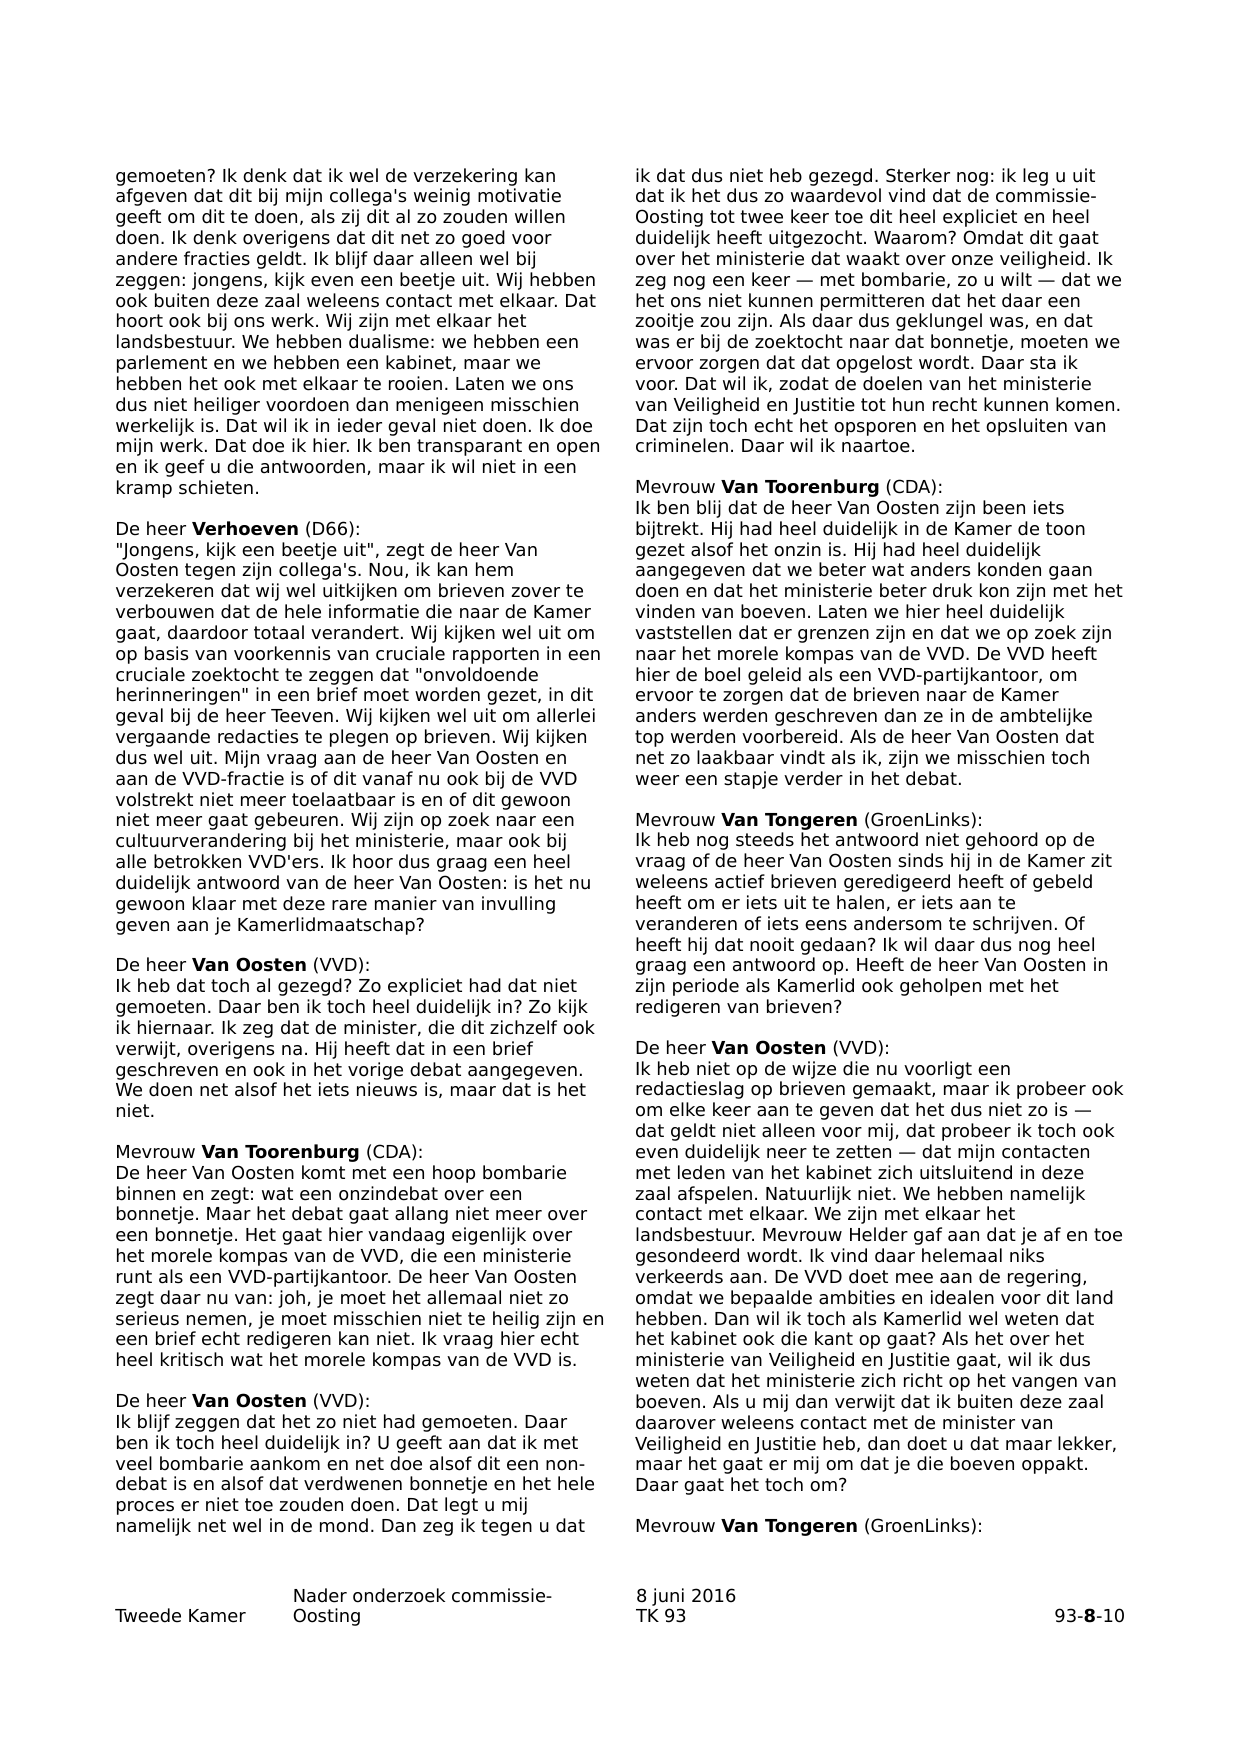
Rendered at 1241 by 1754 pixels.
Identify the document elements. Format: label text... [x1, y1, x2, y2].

text De heer Van Oosten (VVD): [635, 1038, 1125, 1058]
text Ik heb niet op de wijze die nu voorligt een redactieslag op brieven gemaakt, maar ik probeer ook om elke keer aan te geven dat het dus niet zo is — dat geldt niet alleen voor mij, dat probeer ik toch ook even duidelijk neer te zetten — dat mijn contacten met leden van het kabinet zich uitsluitend in deze zaal afspelen. Natuurlijk niet. We hebben namelijk contact met elkaar. We zijn met elkaar het landsbestuur. Mevrouw Helder gaf aan dat je af en toe gesondeerd wordt. Ik vind daar helemaal niks verkeerds aan. De VVD doet mee aan de regering, omdat we bepaalde ambities en idealen voor dit land hebben. Dan wil ik toch als Kamerlid wel weten dat het kabinet ook die kant op gaat? Als het over het ministerie van Veiligheid en Justitie gaat, wil ik dus weten dat het ministerie zich richt op het vangen van boeven. Als u mij dan verwijt dat ik buiten deze zaal daarover weleens contact met de minister van Veiligheid en Justitie heb, dan doet u dat maar lekker, maar het gaat er mij om dat je die boeven oppakt. Daar gaat het toch om? [635, 1058, 1125, 1496]
text ik dat dus niet heb gezegd. Sterker nog: ik leg u uit dat ik het dus zo waardevol vind dat de commissie-Oosting tot twee keer toe dit heel expliciet en heel duidelijk heeft uitgezocht. Waarom? Omdat dit gaat over het ministerie dat waakt over onze veiligheid. Ik zeg nog een keer — met bombarie, zo u wilt — dat we het ons niet kunnen permitteren dat het daar een zooitje zou zijn. Als daar dus geklungel was, en dat was er bij de zoektocht naar dat bonnetje, moeten we ervoor zorgen dat dat opgelost wordt. Daar sta ik voor. Dat wil ik, zodat de doelen van het ministerie van Veiligheid en Justitie tot hun recht kunnen komen. Dat zijn toch echt het opsporen en het opsluiten van criminelen. Daar wil ik naartoe. [635, 165, 1125, 457]
text Mevrouw Van Tongeren (GroenLinks): [635, 1516, 1125, 1537]
text gemoeten? Ik denk dat ik wel de verzekering kan afgeven dat dit bij mijn collega's weinig motivatie geeft om dit te doen, als zij dit al zo zouden willen doen. Ik denk overigens dat dit net zo goed voor andere fracties geldt. Ik blijf daar alleen wel bij zeggen: jongens, kijk even een beetje uit. Wij hebben ook buiten deze zaal weleens contact met elkaar. Dat hoort ook bij ons werk. Wij zijn met elkaar het landsbestuur. We hebben dualisme: we hebben een parlement en we hebben een kabinet, maar we hebben het ook met elkaar te rooien. Laten we ons dus niet heiliger voordoen dan menigeen misschien werkelijk is. Dat wil ik in ieder geval niet doen. Ik doe mijn werk. Dat doe ik hier. Ik ben transparant en open en ik geef u die antwoorden, maar ik wil niet in een kramp schieten. [115, 165, 605, 499]
text Mevrouw Van Toorenburg (CDA): [115, 1142, 605, 1162]
text De heer Van Oosten (VVD): [115, 1391, 605, 1412]
text Ik blijf zeggen dat het zo niet had gemoeten. Daar ben ik toch heel duidelijk in? U geeft aan dat ik met veel bombarie aankom en net doe alsof dit een non-debat is en alsof dat verdwenen bonnetje en het hele proces er niet toe zouden doen. Dat legt u mij namelijk net wel in de mond. Dan zeg ik tegen u dat [115, 1412, 605, 1537]
text De heer Verhoeven (D66): [115, 519, 605, 539]
text Mevrouw Van Tongeren (GroenLinks): [635, 809, 1125, 830]
text Mevrouw Van Toorenburg (CDA): [635, 477, 1125, 498]
text De heer Van Oosten komt met een hoop bombarie binnen en zegt: wat een onzindebat over een bonnetje. Maar het debat gaat allang niet meer over een bonnetje. Het gaat hier vandaag eigenlijk over het morele kompas van de VVD, die een ministerie runt als een VVD-partijkantoor. De heer Van Oosten zegt daar nu van: joh, je moet het allemaal niet zo serieus nemen, je moet misschien niet te heilig zijn en een brief echt redigeren kan niet. Ik vraag hier echt heel kritisch wat het morele kompas van de VVD is. [115, 1162, 605, 1371]
text Ik heb nog steeds het antwoord niet gehoord op de vraag of de heer Van Oosten sinds hij in de Kamer zit weleens actief brieven geredigeerd heeft of gebeld heeft om er iets uit te halen, er iets aan te veranderen of iets eens andersom te schrijven. Of heeft hij dat nooit gedaan? Ik wil daar dus nog heel graag een antwoord op. Heeft de heer Van Oosten in zijn periode als Kamerlid ook geholpen met het redigeren van brieven? [635, 830, 1125, 1018]
text Ik heb dat toch al gezegd? Zo expliciet had dat niet gemoeten. Daar ben ik toch heel duidelijk in? Zo kijk ik hiernaar. Ik zeg dat de minister, die dit zichzelf ook verwijt, overigens na. Hij heeft dat in een brief geschreven en ook in het vorige debat aangegeven. We doen net alsof het iets nieuws is, maar dat is het niet. [115, 976, 605, 1122]
text De heer Van Oosten (VVD): [115, 955, 605, 976]
text "Jongens, kijk een beetje uit", zegt de heer Van Oosten tegen zijn collega's. Nou, ik kan hem verzekeren dat wij wel uitkijken om brieven zover te verbouwen dat de hele informatie die naar de Kamer gaat, daardoor totaal verandert. Wij kijken wel uit om op basis van voorkennis van cruciale rapporten in een cruciale zoektocht te zeggen dat "onvoldoende herinneringen" in een brief moet worden gezet, in dit geval bij de heer Teeven. Wij kijken wel uit om allerlei vergaande redacties te plegen op brieven. Wij kijken dus wel uit. Mijn vraag aan de heer Van Oosten en aan de VVD-fractie is of dit vanaf nu ook bij de VVD volstrekt niet meer toelaatbaar is en of dit gewoon niet meer gaat gebeuren. Wij zijn op zoek naar een cultuurverandering bij het ministerie, maar ook bij alle betrokken VVD'ers. Ik hoor dus graag een heel duidelijk antwoord van de heer Van Oosten: is het nu gewoon klaar met deze rare manier van invulling geven aan je Kamerlidmaatschap? [115, 539, 605, 935]
text Ik ben blij dat de heer Van Oosten zijn been iets bijtrekt. Hij had heel duidelijk in de Kamer de toon gezet alsof het onzin is. Hij had heel duidelijk aangegeven dat we beter wat anders konden gaan doen en dat het ministerie beter druk kon zijn met het vinden van boeven. Laten we hier heel duidelijk vaststellen dat er grenzen zijn en dat we op zoek zijn naar het morele kompas van de VVD. De VVD heeft hier de boel geleid als een VVD-partijkantoor, om ervoor te zorgen dat de brieven naar de Kamer anders werden geschreven dan ze in de ambtelijke top werden voorbereid. Als de heer Van Oosten dat net zo laakbaar vindt als ik, zijn we misschien toch weer een stapje verder in het debat. [635, 498, 1125, 789]
